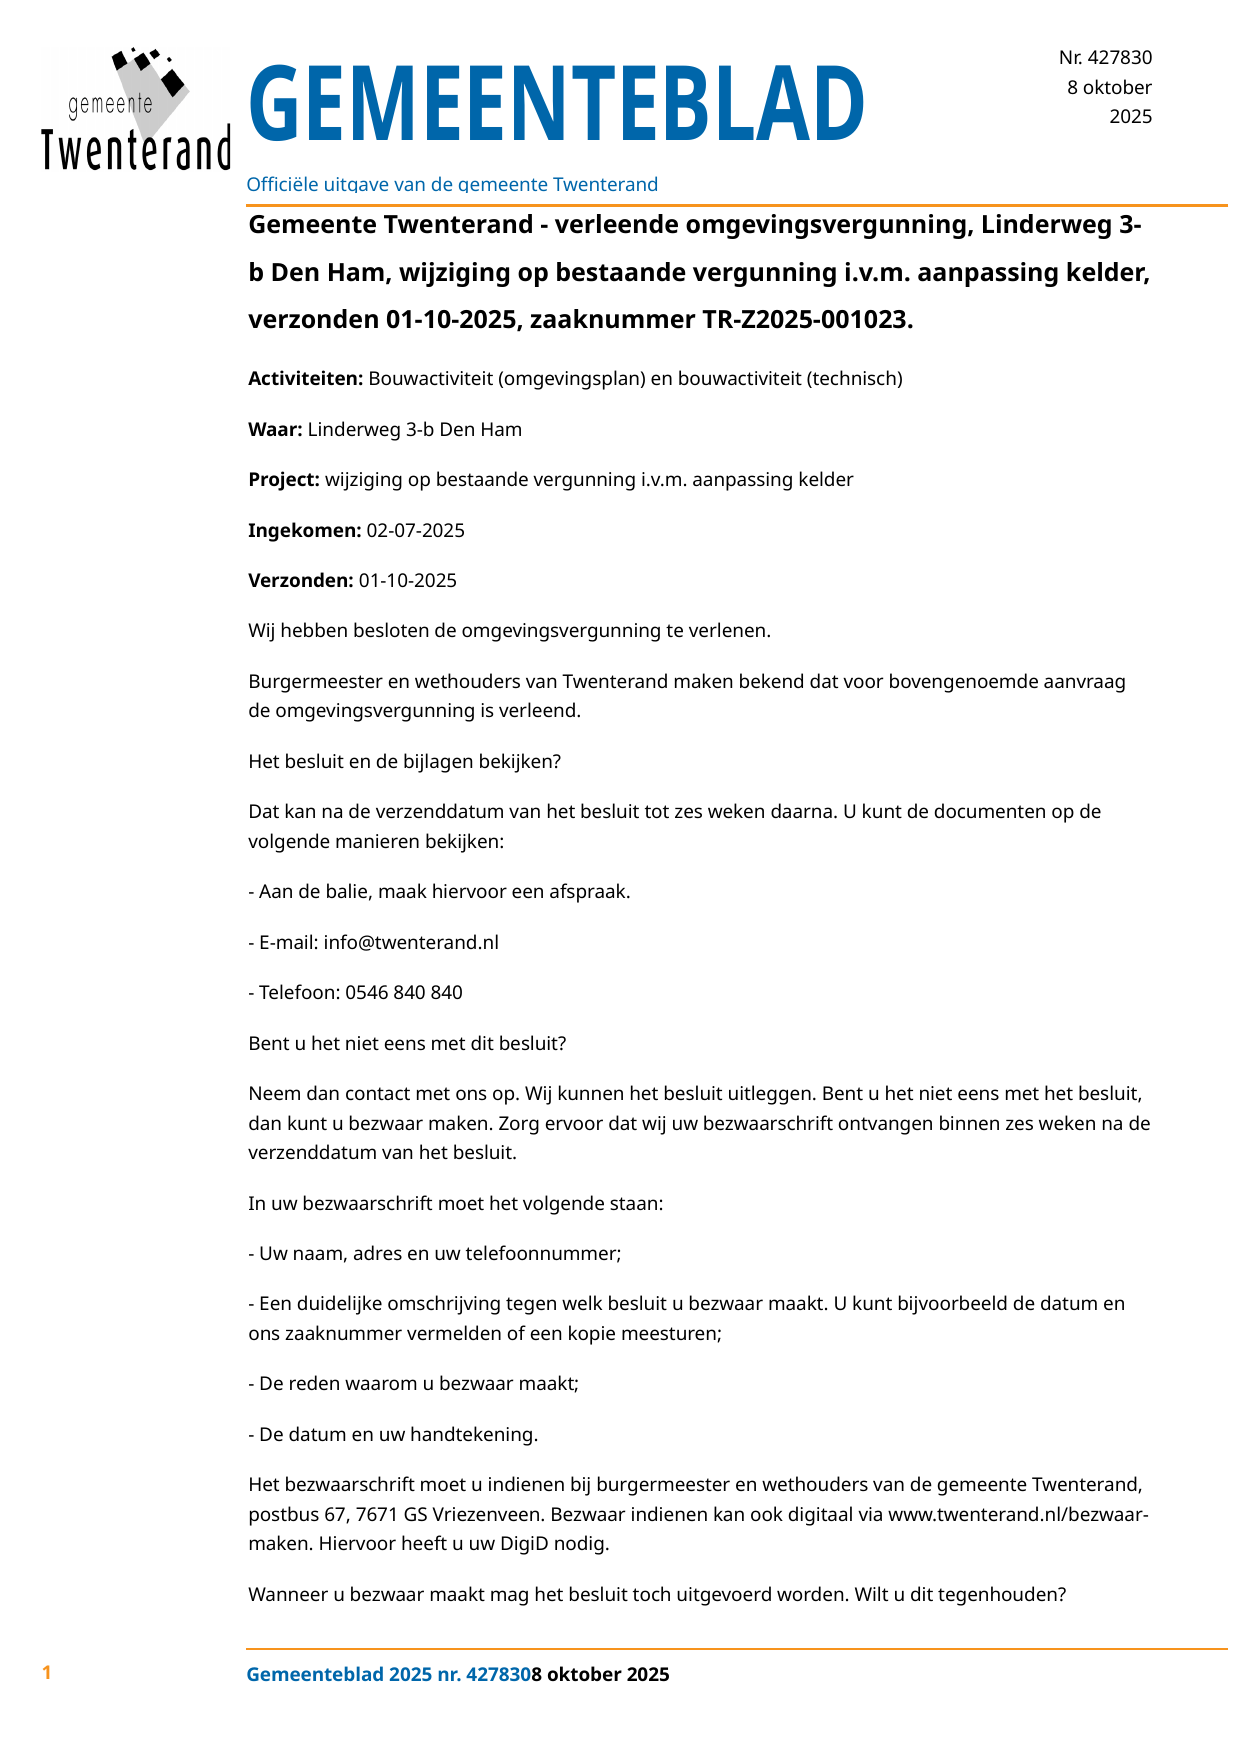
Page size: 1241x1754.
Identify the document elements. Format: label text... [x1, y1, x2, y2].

text - De datum en uw handtekening. [248, 1421, 1152, 1447]
text Waar: Linderweg 3-b Den Ham [248, 416, 1152, 442]
text Gemeente Twenterand - verleende omgevingsvergunning, Linderweg 3-b Den Ham, wijziging op bestaande vergunning i.v.m. aanpassing kelder, verzonden 01-10-2025, zaaknummer TR-Z2025-001023. [248, 207, 1152, 336]
text Het bezwaarschrift moet u indienen bij burgermeester en wethouders van de gemeente Twenterand, postbus 67, 7671 GS Vriezenveen. Bezwaar indienen kan ook digitaal via www.twenterand.nl/bezwaar-maken. Hiervoor heeft u uw DigiD nodig. [248, 1471, 1152, 1556]
text - Uw naam, adres en uw telefoonnummer; [248, 1240, 1152, 1266]
text Burgermeester en wethouders van Twenterand maken bekend dat voor bovengenoemde aanvraag de omgevingsvergunning is verleend. [248, 668, 1152, 723]
text - De reden waarom u bezwaar maakt; [248, 1371, 1152, 1396]
text Bent u het niet eens met dit besluit? [248, 1030, 1152, 1055]
text - Aan de balie, maak hiervoor een afspraak. [248, 878, 1152, 904]
text Wij hebben besloten de omgevingsvergunning te verlenen. [248, 618, 1152, 643]
text Project: wijziging op bestaande vergunning i.v.m. aanpassing kelder [248, 466, 1152, 492]
text Dat kan na de verzenddatum van het besluit tot zes weken daarna. U kunt de documenten op de volgende manieren bekijken: [248, 798, 1152, 854]
text Het besluit en de bijlagen bekijken? [248, 748, 1152, 774]
text Ingekomen: 02-07-2025 [248, 517, 1152, 542]
text Activiteiten: Bouwactiviteit (omgevingsplan) en bouwactiviteit (technisch) [248, 366, 1152, 391]
text - Telefoon: 0546 840 840 [248, 979, 1152, 1005]
picture [41, 47, 231, 172]
text Neem dan contact met ons op. Wij kunnen het besluit uitleggen. Bent u het niet eens met het besluit, dan kunt u bezwaar maken. Zorg ervoor dat wij uw bezwaarschrift ontvangen binnen zes weken na de verzenddatum van het besluit. [248, 1080, 1152, 1165]
text Wanneer u bezwaar maakt mag het besluit toch uitgevoerd worden. Wilt u dit tegenhouden? [248, 1581, 1152, 1607]
text - Een duidelijke omschrijving tegen welk besluit u bezwaar maakt. U kunt bijvoorbeeld de datum en ons zaaknummer vermelden of een kopie meesturen; [248, 1291, 1152, 1346]
text Verzonden: 01-10-2025 [248, 567, 1152, 593]
text - E-mail: info@twenterand.nl [248, 929, 1152, 954]
text In uw bezwaarschrift moet het volgende staan: [248, 1190, 1152, 1215]
